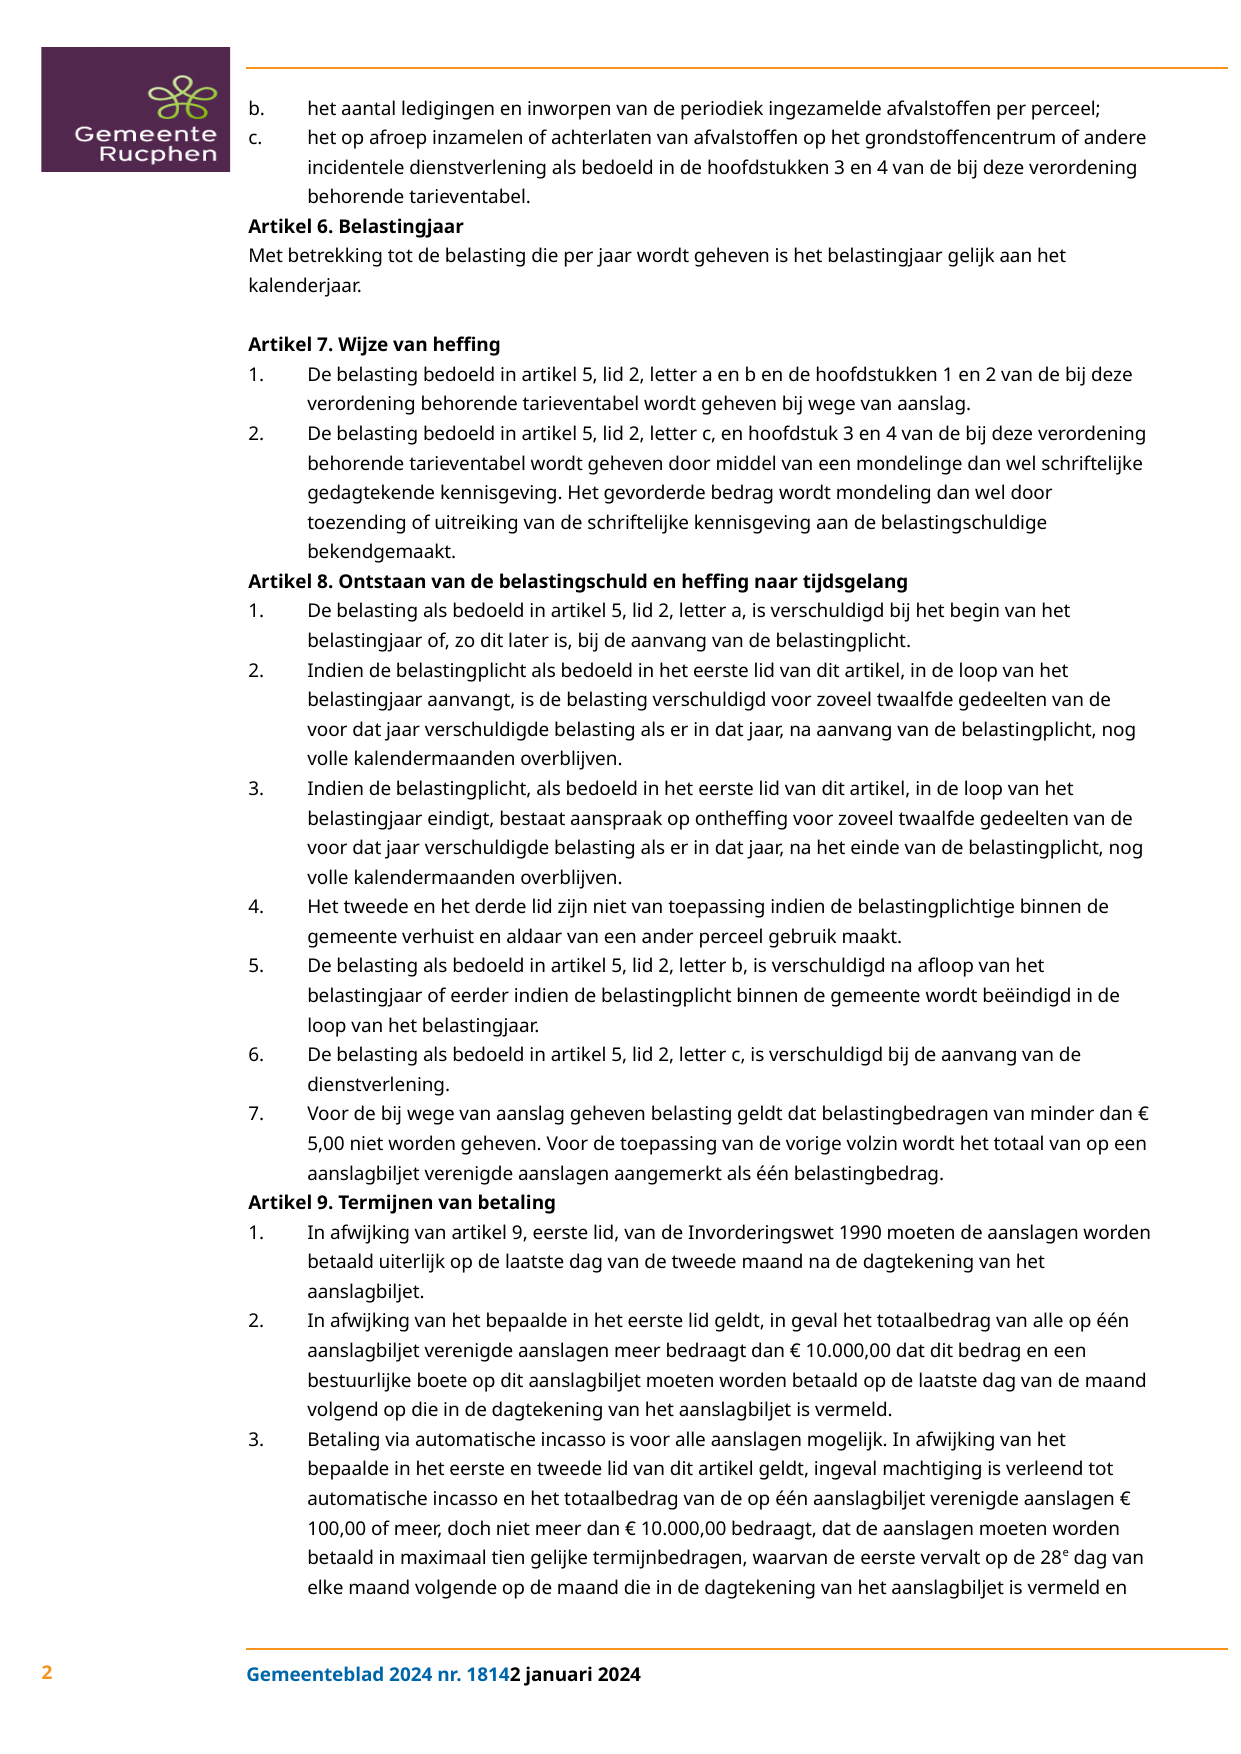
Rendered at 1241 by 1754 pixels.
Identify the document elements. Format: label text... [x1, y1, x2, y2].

list Indien de belastingplicht, als bedoeld in het eerste lid van dit artikel, in de loop van het belastingjaar eindigt, bestaat aanspraak op ontheffing voor zoveel twaalfde gedeelten van de voor dat jaar verschuldigde belasting als er in dat jaar, na het einde van de belastingplicht, nog volle kalendermaanden overblijven. [248, 775, 1152, 890]
list In afwijking van het bepaalde in het eerste lid geldt, in geval het totaalbedrag van alle op één aanslagbiljet verenigde aanslagen meer bedraagt dan € 10.000,00 dat dit bedrag en een bestuurlijke boete op dit aanslagbiljet moeten worden betaald op de laatste dag van de maand volgend op die in de dagtekening van het aanslagbiljet is vermeld. [248, 1308, 1152, 1422]
list het op afroep inzamelen of achterlaten van afvalstoffen op het grondstoffencentrum of andere incidentele dienstverlening als bedoeld in de hoofdstukken 3 en 4 van de bij deze verordening behorende tarieventabel. [248, 124, 1152, 209]
list De belasting als bedoeld in artikel 5, lid 2, letter a, is verschuldigd bij het begin van het belastingjaar of, zo dit later is, bij de aanvang van de belastingplicht. [248, 598, 1152, 653]
list De belasting bedoeld in artikel 5, lid 2, letter a en b en de hoofdstukken 1 en 2 van de bij deze verordening behorende tarieventabel wordt geheven bij wege van aanslag. [248, 361, 1152, 416]
list De belasting als bedoeld in artikel 5, lid 2, letter b, is verschuldigd na afloop van het belastingjaar of eerder indien de belastingplicht binnen de gemeente wordt beëindigd in de loop van het belastingjaar. [248, 953, 1152, 1038]
text Artikel 9. Termijnen van betaling [248, 1189, 1152, 1215]
list Het tweede en het derde lid zijn niet van toepassing indien de belastingplichtige binnen de gemeente verhuist en aldaar van een ander perceel gebruik maakt. [248, 893, 1152, 949]
list In afwijking van artikel 9, eerste lid, van de Invorderingswet 1990 moeten de aanslagen worden betaald uiterlijk op de laatste dag van de tweede maand na de dagtekening van het aanslagbiljet. [248, 1219, 1152, 1304]
text Met betrekking tot de belasting die per jaar wordt geheven is het belastingjaar gelijk aan het kalenderjaar. [248, 243, 1152, 298]
list het aantal ledigingen en inworpen van de periodiek ingezamelde afvalstoffen per perceel; [248, 95, 1152, 121]
text Artikel 7. Wijze van heffing [248, 331, 1152, 357]
list De belasting als bedoeld in artikel 5, lid 2, letter c, is verschuldigd bij de aanvang van de dienstverlening. [248, 1041, 1152, 1097]
list Voor de bij wege van aanslag geheven belasting geldt dat belastingbedragen van minder dan € 5,00 niet worden geheven. Voor de toepassing van de vorige volzin wordt het totaal van op een aanslagbiljet verenigde aanslagen aangemerkt als één belastingbedrag. [248, 1101, 1152, 1186]
text Artikel 8. Ontstaan van de belastingschuld en heffing naar tijdsgelang [248, 568, 1152, 594]
list De belasting bedoeld in artikel 5, lid 2, letter c, en hoofdstuk 3 en 4 van de bij deze verordening behorende tarieventabel wordt geheven door middel van een mondelinge dan wel schriftelijke gedagtekende kennisgeving. Het gevorderde bedrag wordt mondeling dan wel door toezending of uitreiking van de schriftelijke kennisgeving aan de belastingschuldige bekendgemaakt. [248, 420, 1152, 564]
list Betaling via automatische incasso is voor alle aanslagen mogelijk. In afwijking van het bepaalde in het eerste en tweede lid van dit artikel geldt, ingeval machtiging is verleend tot automatische incasso en het totaalbedrag van de op één aanslagbiljet verenigde aanslagen € 100,00 of meer, doch niet meer dan € 10.000,00 bedraagt, dat de aanslagen moeten worden betaald in maximaal tien gelijke termijnbedragen, waarvan de eerste vervalt op de 28e dag van elke maand volgende op de maand die in de dagtekening van het aanslagbiljet is vermeld en [248, 1426, 1152, 1600]
picture [41, 47, 231, 172]
text Artikel 6. Belastingjaar [248, 213, 1152, 239]
list Indien de belastingplicht als bedoeld in het eerste lid van dit artikel, in de loop van het belastingjaar aanvangt, is de belasting verschuldigd voor zoveel twaalfde gedeelten van de voor dat jaar verschuldigde belasting als er in dat jaar, na aanvang van de belastingplicht, nog volle kalendermaanden overblijven. [248, 657, 1152, 771]
